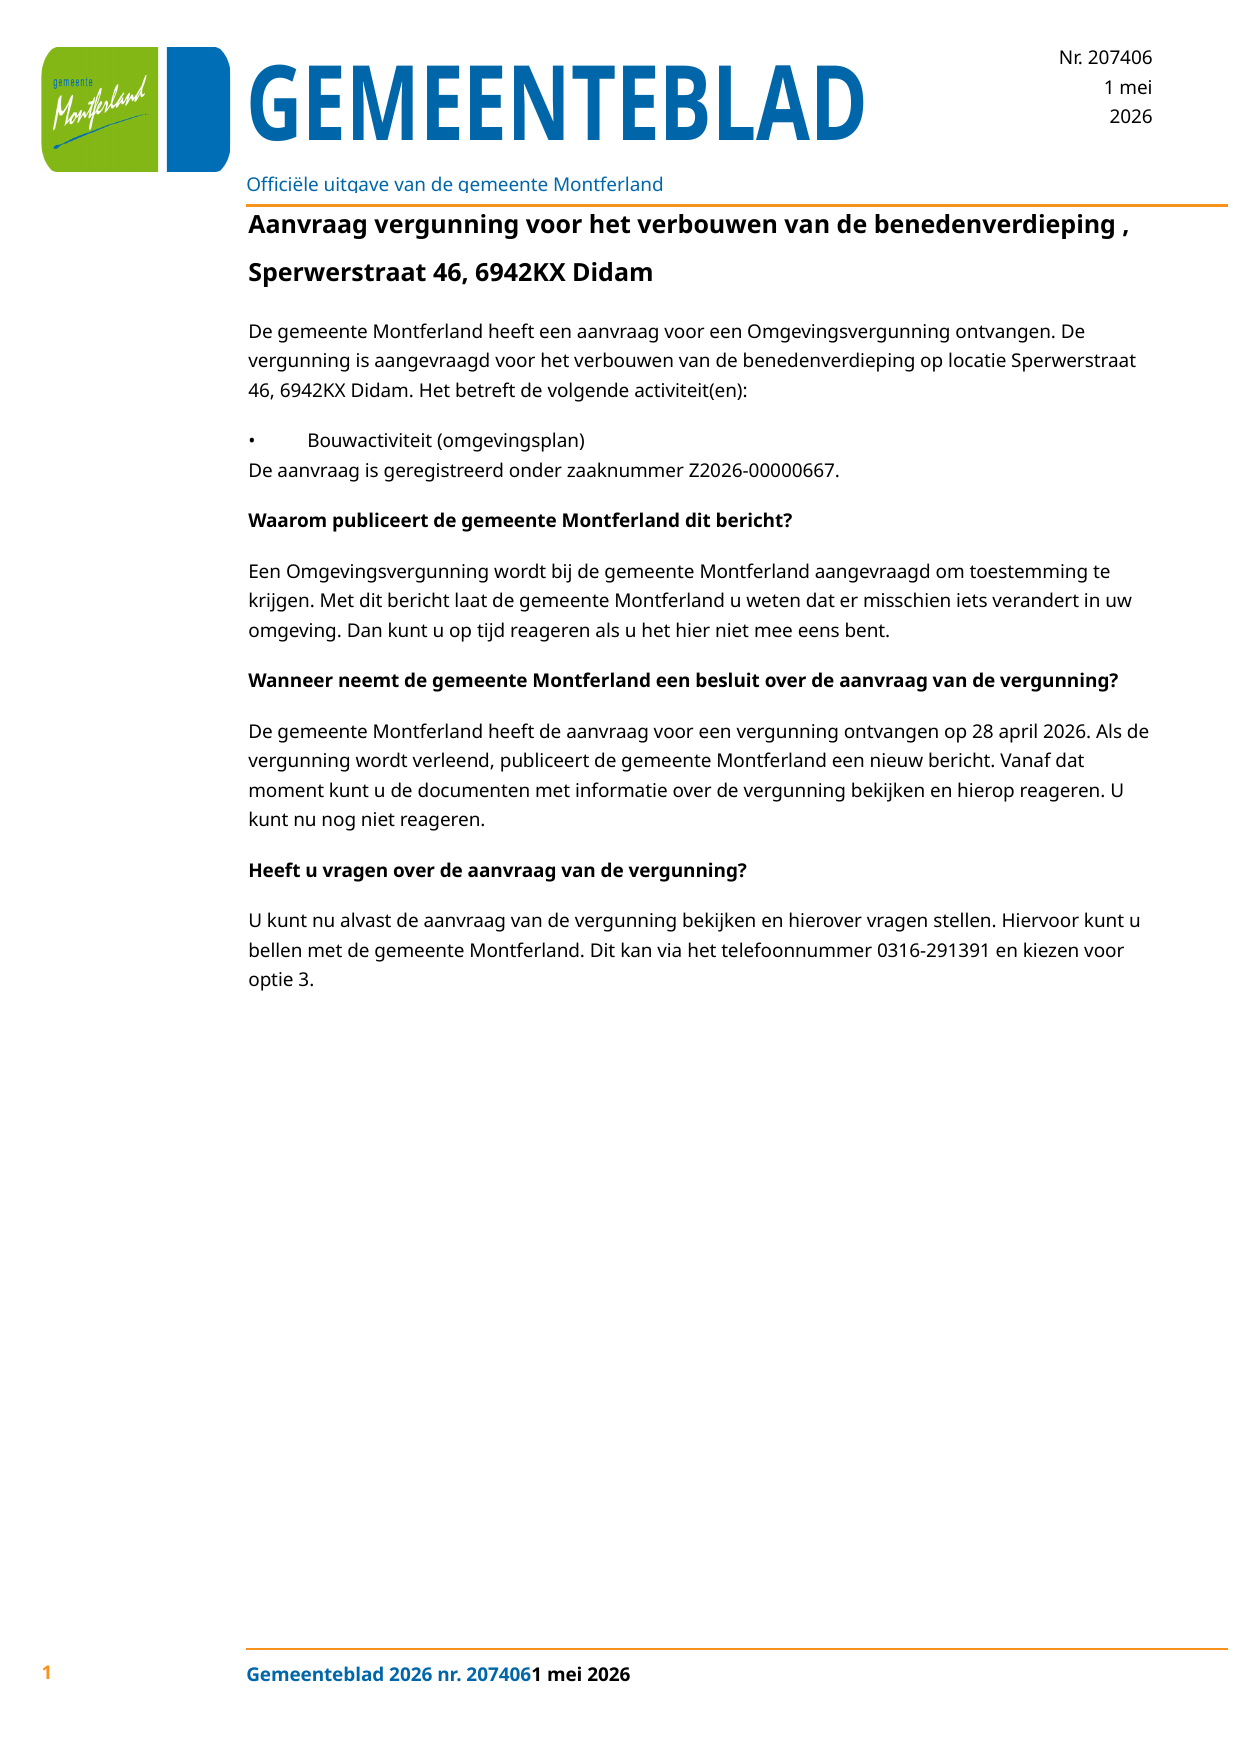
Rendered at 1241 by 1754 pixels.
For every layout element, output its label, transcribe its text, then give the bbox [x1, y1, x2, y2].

text De aanvraag is geregistreerd onder zaaknummer Z2026-00000667. [248, 457, 1152, 483]
text Een Omgevingsvergunning wordt bij de gemeente Montferland aangevraagd om toestemming te krijgen. Met dit bericht laat de gemeente Montferland u weten dat er misschien iets verandert in uw omgeving. Dan kunt u op tijd reageren als u het hier niet mee eens bent. [248, 558, 1152, 643]
list Bouwactiviteit (omgevingsplan) [248, 427, 1152, 453]
text De gemeente Montferland heeft de aanvraag voor een vergunning ontvangen op 28 april 2026. Als de vergunning wordt verleend, publiceert de gemeente Montferland een nieuw bericht. Vanaf dat moment kunt u de documenten met informatie over de vergunning bekijken en hierop reageren. U kunt nu nog niet reageren. [248, 718, 1152, 832]
text Heeft u vragen over de aanvraag van de vergunning? [248, 857, 1152, 883]
text De gemeente Montferland heeft een aanvraag voor een Omgevingsvergunning ontvangen. De vergunning is aangevraagd voor het verbouwen van de benedenverdieping op locatie Sperwerstraat 46, 6942KX Didam. Het betreft de volgende activiteit(en): [248, 318, 1152, 403]
text U kunt nu alvast de aanvraag van de vergunning bekijken en hierover vragen stellen. Hiervoor kunt u bellen met de gemeente Montferland. Dit kan via het telefoonnummer 0316-291391 en kiezen voor optie 3. [248, 907, 1152, 992]
text Wanneer neemt de gemeente Montferland een besluit over de aanvraag van de vergunning? [248, 667, 1152, 693]
text Aanvraag vergunning voor het verbouwen van de benedenverdieping , Sperwerstraat 46, 6942KX Didam [248, 207, 1152, 288]
text Waarom publiceert de gemeente Montferland dit bericht? [248, 507, 1152, 533]
picture [41, 47, 231, 172]
